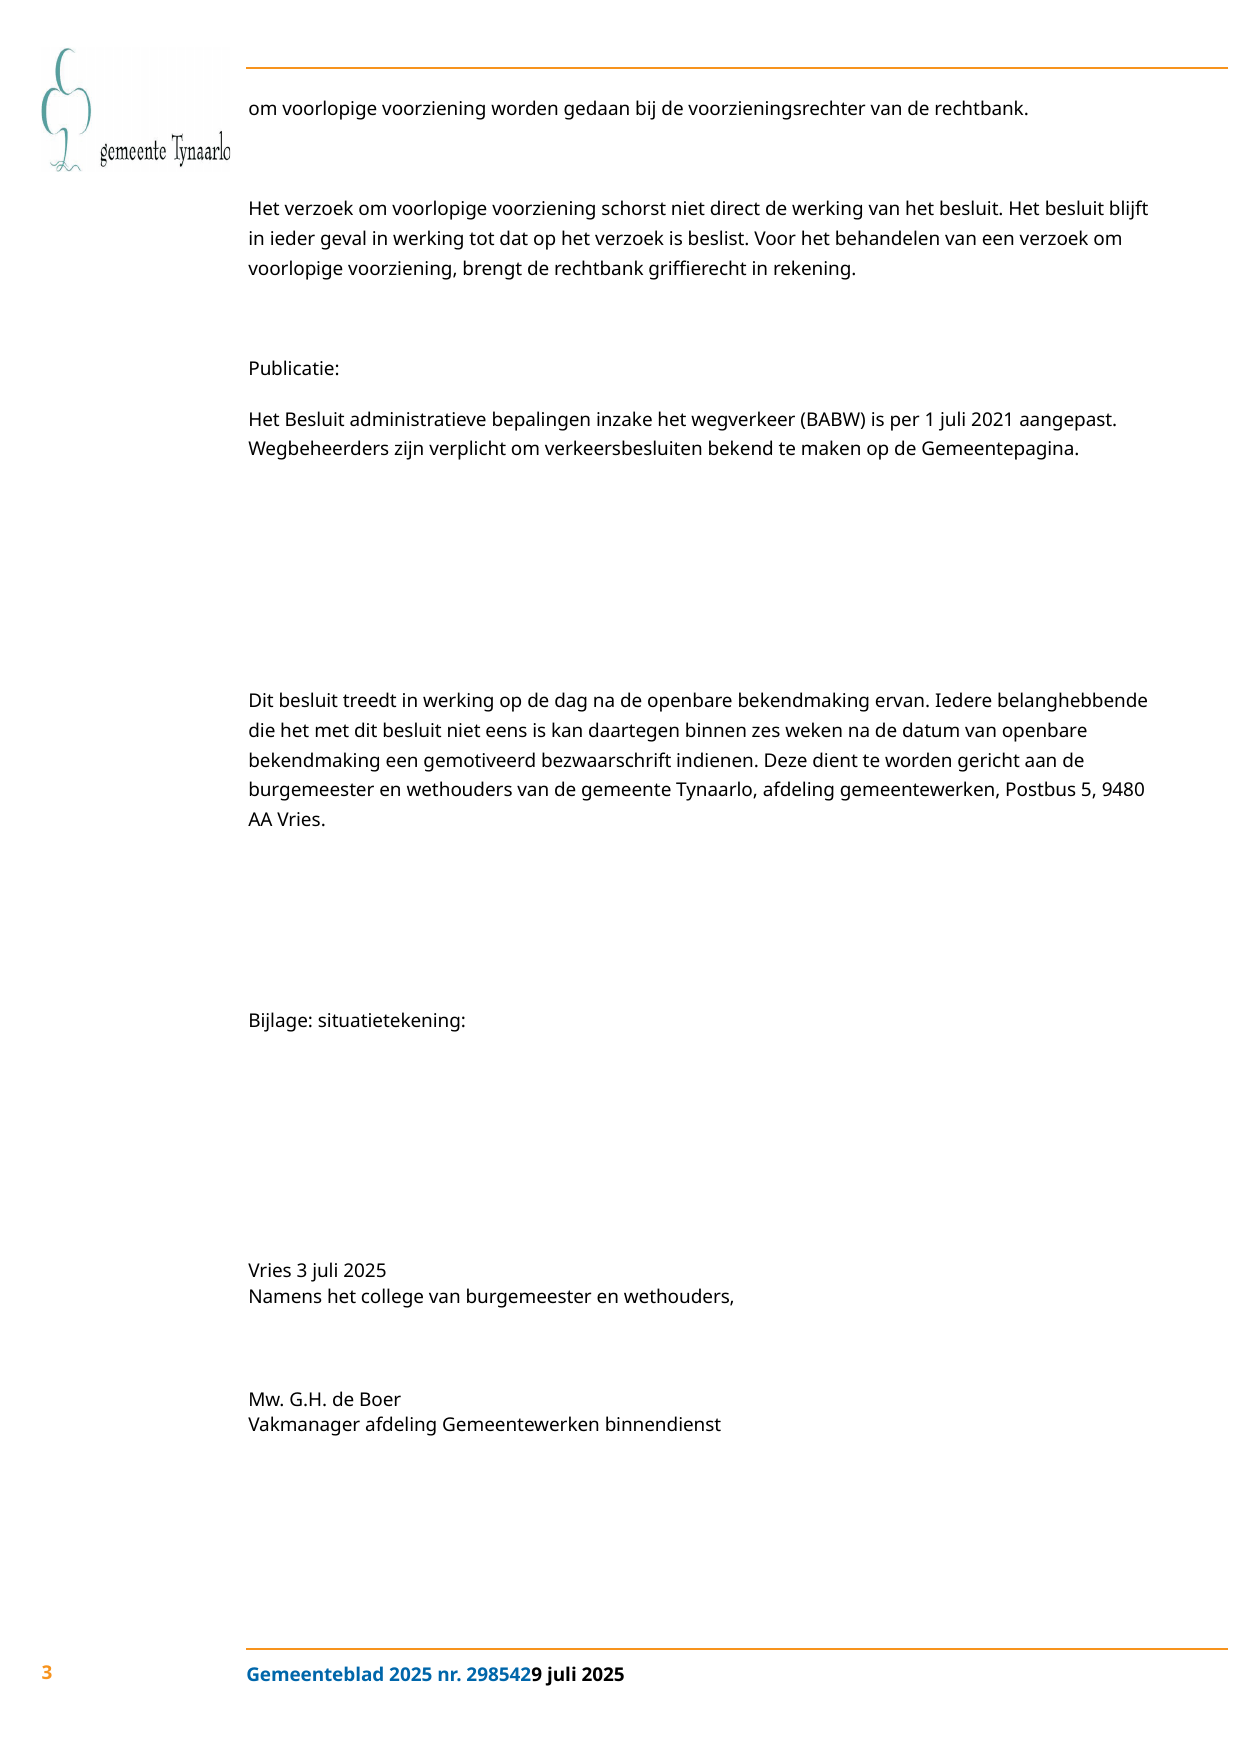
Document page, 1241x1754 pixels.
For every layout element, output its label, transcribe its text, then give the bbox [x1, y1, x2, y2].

text Vakmanager afdeling Gemeentewerken binnendienst [248, 1412, 1152, 1437]
text om voorlopige voorziening worden gedaan bij de voorzieningsrechter van de rechtbank. [248, 95, 1152, 121]
text Namens het college van burgemeester en wethouders, [248, 1283, 1152, 1309]
text Dit besluit treedt in werking op de dag na de openbare bekendmaking ervan. Iedere belanghebbende die het met dit besluit niet eens is kan daartegen binnen zes weken na de datum van openbare bekendmaking een gemotiveerd bezwaarschrift indienen. Deze dient te worden gericht aan de burgemeester en wethouders van de gemeente Tynaarlo, afdeling gemeentewerken, Postbus 5, 9480 AA Vries. [248, 688, 1152, 832]
picture [41, 47, 231, 172]
text Vries 3 juli 2025 [248, 1257, 1152, 1283]
text Bijlage: situatietekening: [248, 1008, 1152, 1033]
text Het Besluit administratieve bepalingen inzake het wegverkeer (BABW) is per 1 juli 2021 aangepast. Wegbeheerders zijn verplicht om verkeersbesluiten bekend te maken op de Gemeentepagina. [248, 406, 1152, 461]
text Het verzoek om voorlopige voorziening schorst niet direct de werking van het besluit. Het besluit blijft in ieder geval in werking tot dat op het verzoek is beslist. Voor het behandelen van een verzoek om voorlopige voorziening, brengt de rechtbank griffierecht in rekening. [248, 196, 1152, 281]
text Publicatie: [248, 356, 1152, 381]
text Mw. G.H. de Boer [248, 1386, 1152, 1412]
